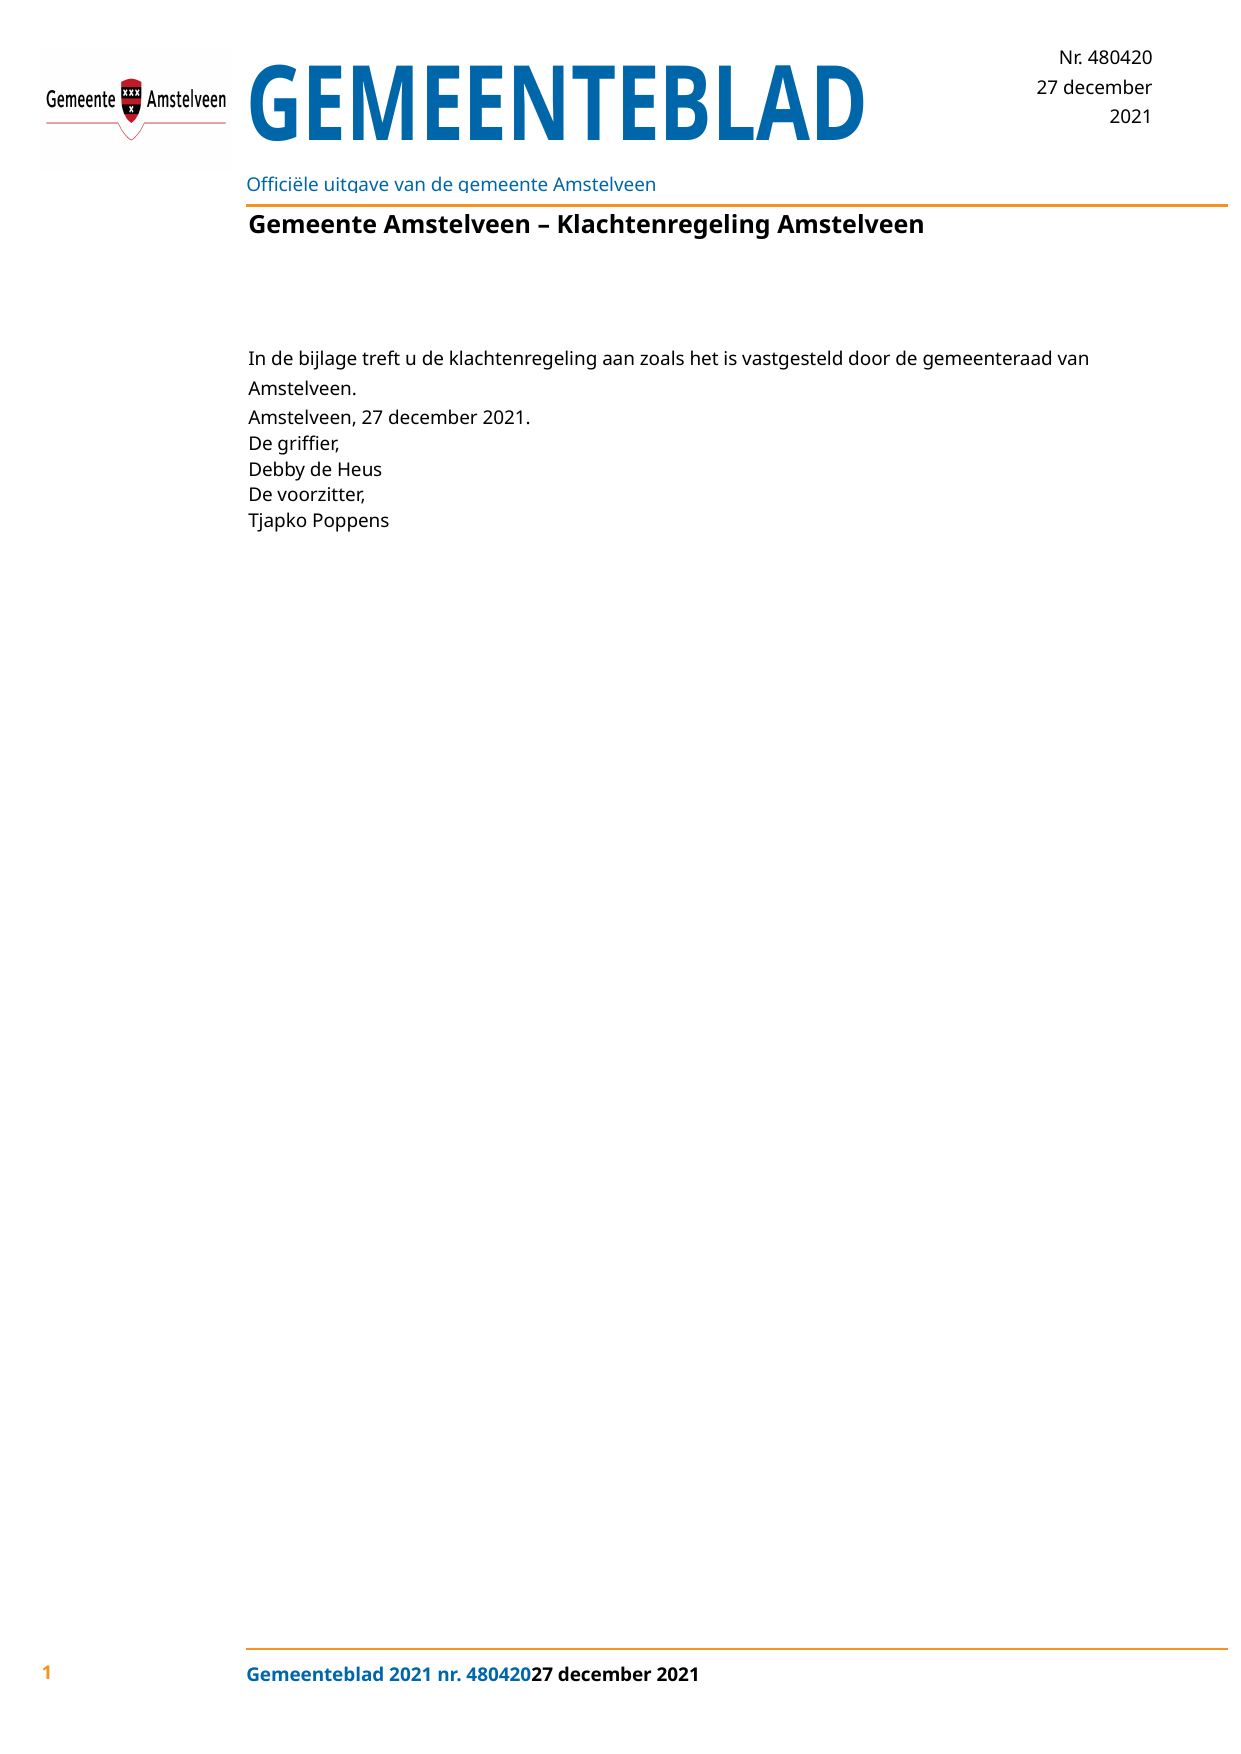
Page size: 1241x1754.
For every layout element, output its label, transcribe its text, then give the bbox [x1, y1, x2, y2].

text Gemeente Amstelveen – Klachtenregeling Amstelveen [248, 207, 1152, 241]
text In de bijlage treft u de klachtenregeling aan zoals het is vastgesteld door de gemeenteraad van Amstelveen. [248, 345, 1152, 401]
text Debby de Heus [248, 456, 1152, 482]
text Tjapko Poppens [248, 507, 1152, 533]
picture [41, 47, 231, 172]
text De voorzitter, [248, 482, 1152, 507]
text De griffier, [248, 430, 1152, 456]
text Amstelveen, 27 december 2021. [248, 404, 1152, 430]
